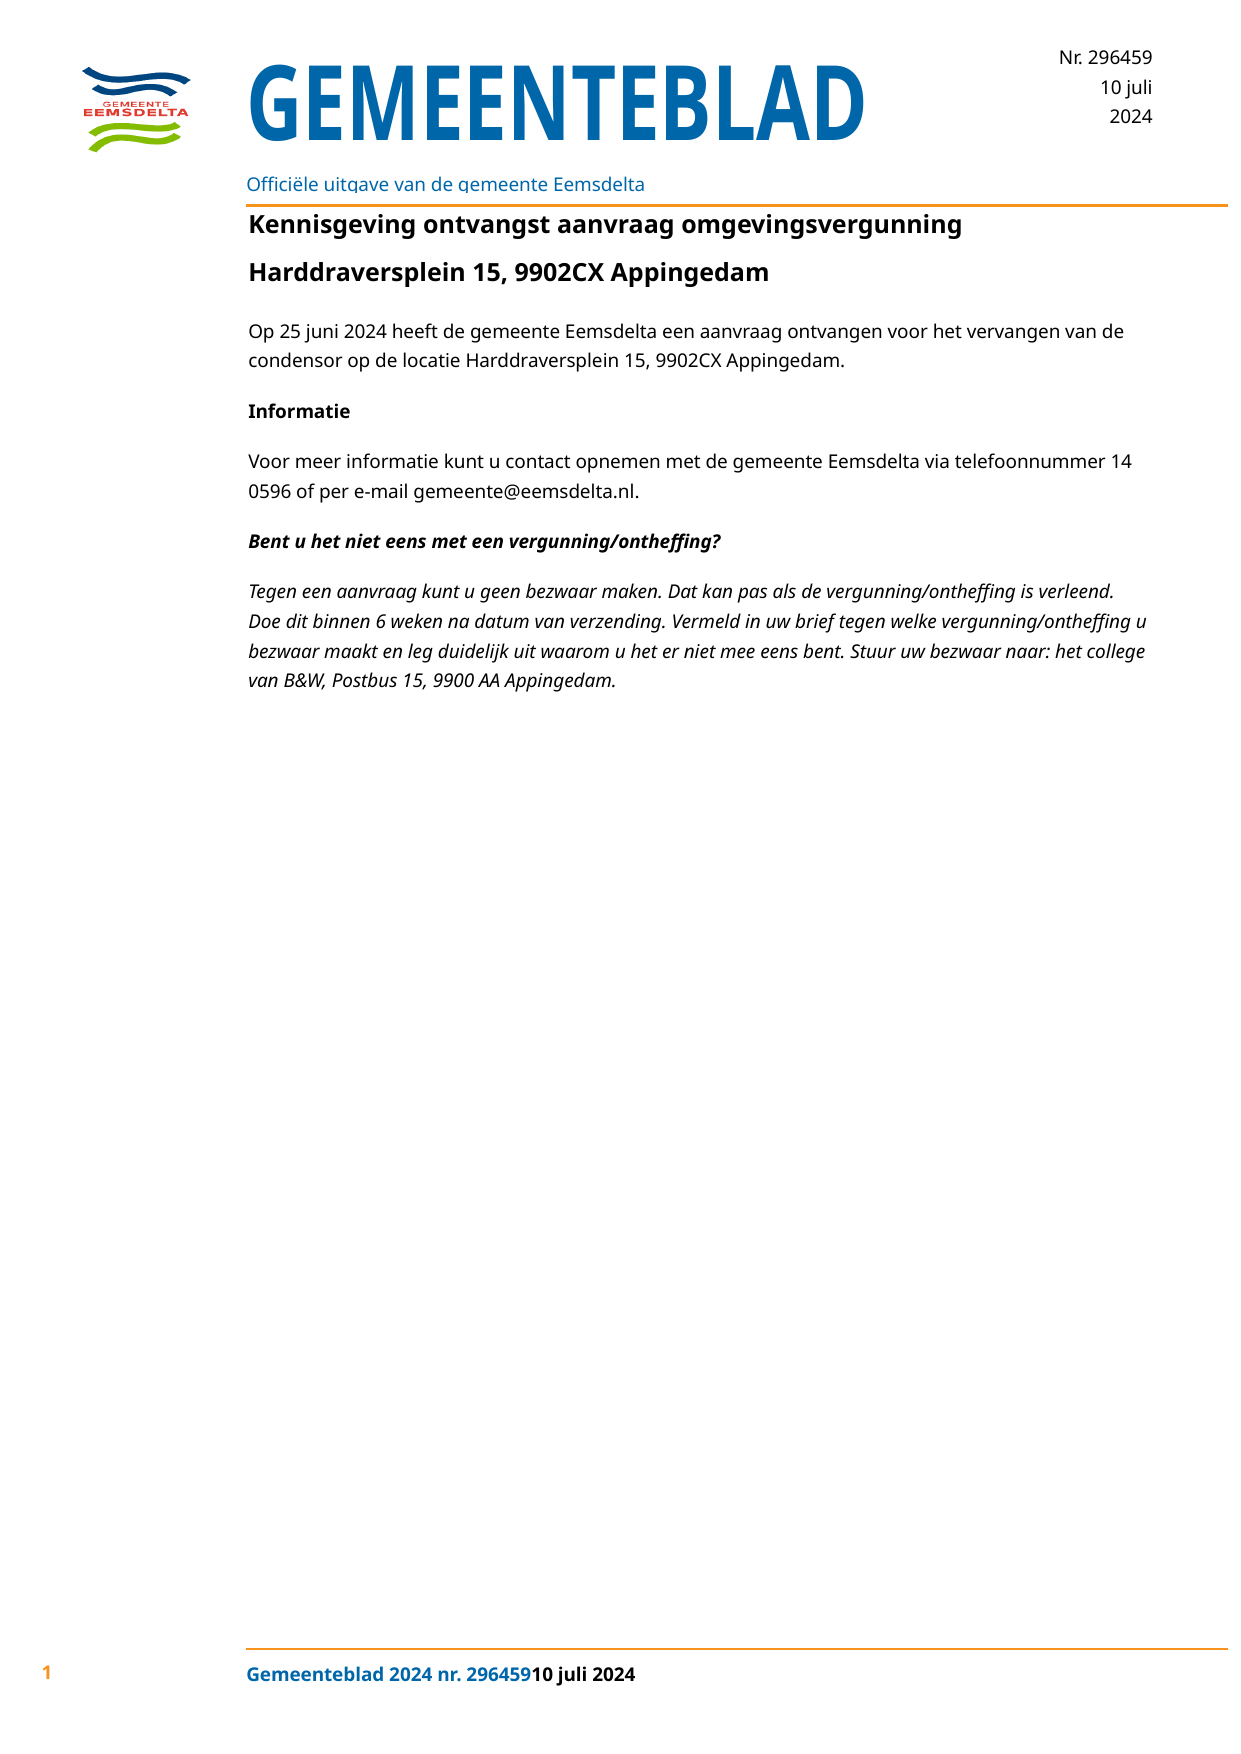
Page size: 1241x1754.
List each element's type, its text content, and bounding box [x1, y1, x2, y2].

text Op 25 juni 2024 heeft de gemeente Eemsdelta een aanvraag ontvangen voor het vervangen van de condensor op de locatie Harddraversplein 15, 9902CX Appingedam. [248, 318, 1152, 373]
text Kennisgeving ontvangst aanvraag omgevingsvergunning Harddraversplein 15, 9902CX Appingedam [248, 207, 1152, 288]
text Tegen een aanvraag kunt u geen bezwaar maken. Dat kan pas als de vergunning/ontheffing is verleend. Doe dit binnen 6 weken na datum van verzending. Vermeld in uw brief tegen welke vergunning/ontheffing u bezwaar maakt en leg duidelijk uit waarom u het er niet mee eens bent. Stuur uw bezwaar naar: het college van B&W, Postbus 15, 9900 AA Appingedam. [248, 579, 1152, 693]
text Informatie [248, 398, 1152, 424]
text Bent u het niet eens met een vergunning/ontheffing? [248, 528, 1152, 554]
text Voor meer informatie kunt u contact opnemen met de gemeente Eemsdelta via telefoonnummer 14 0596 of per e-mail gemeente@eemsdelta.nl. [248, 448, 1152, 504]
picture [41, 47, 231, 172]
